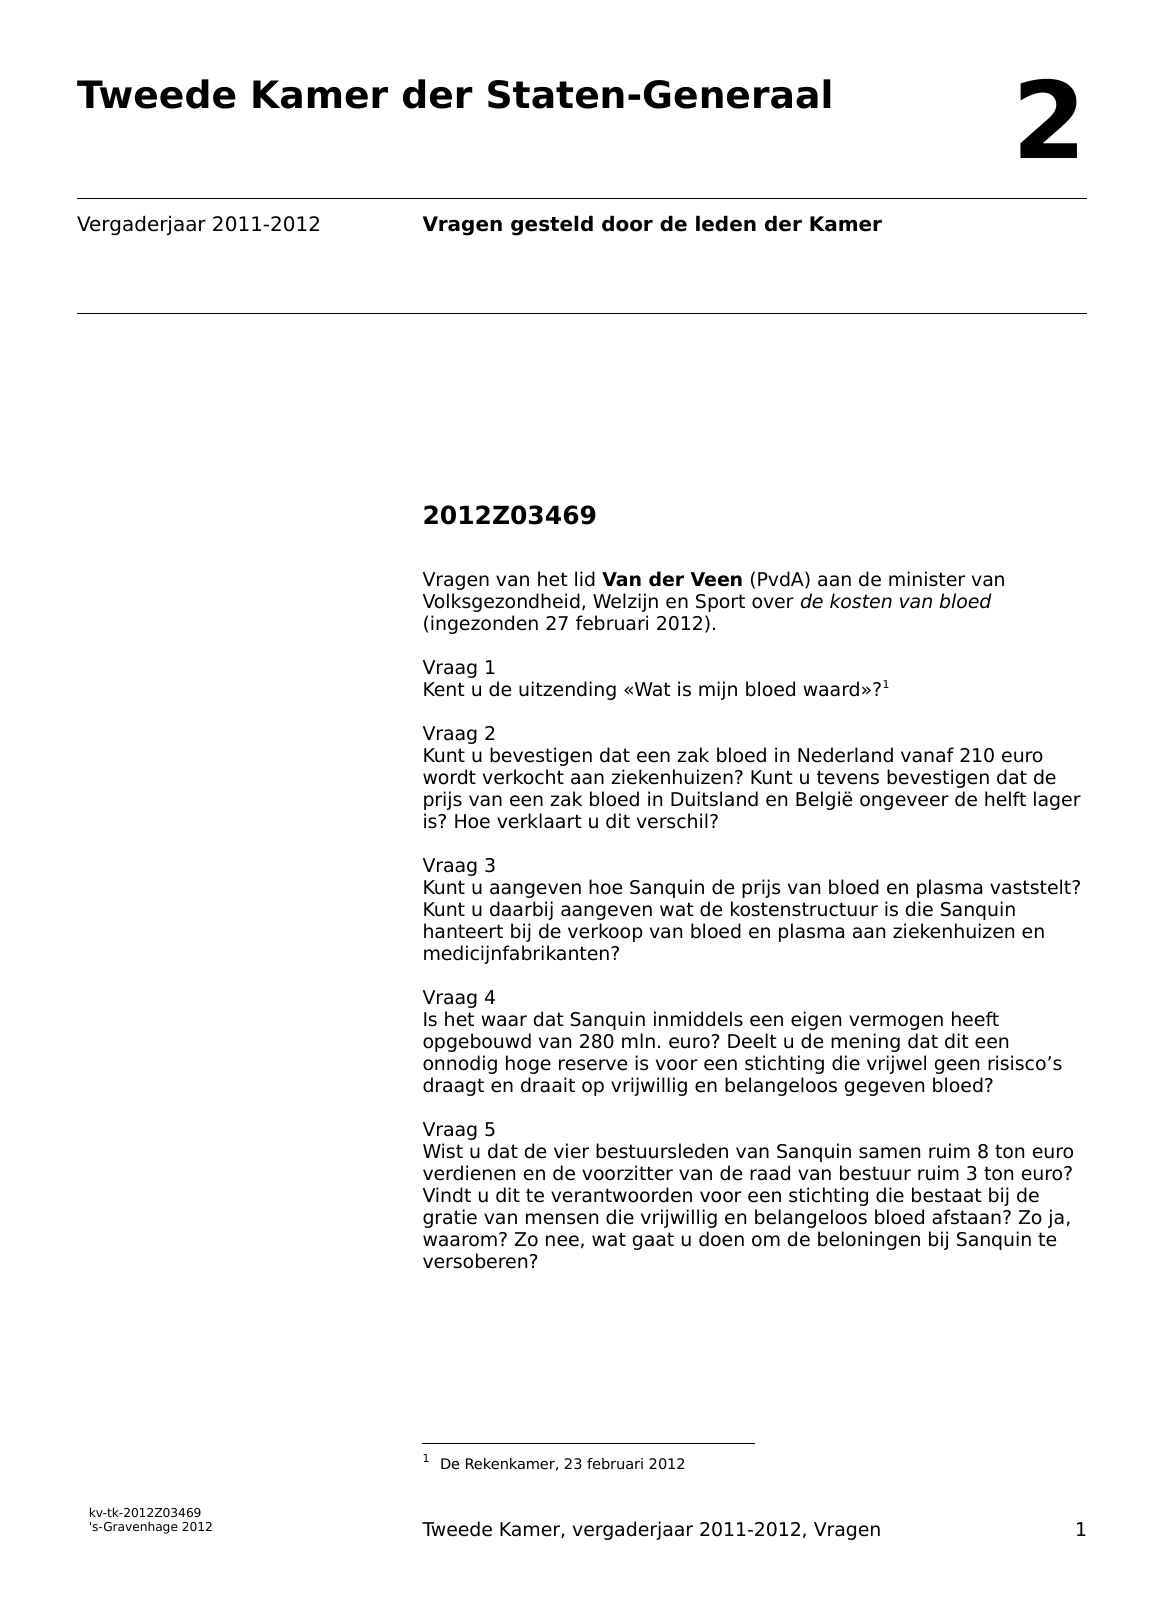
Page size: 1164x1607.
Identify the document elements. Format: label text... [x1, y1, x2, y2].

table_header 2 [886, 59, 1087, 198]
text Is het waar dat Sanquin inmiddels een eigen vermogen heeft opgebouwd van 280 mln. euro? Deelt u de mening dat dit een onnodig hoge reserve is voor een stichting die vrijwel geen risisco’s draagt en draait op vrijwillig en belangeloos gegeven bloed? [422, 1009, 1087, 1097]
text Kunt u aangeven hoe Sanquin de prijs van bloed en plasma vaststelt? Kunt u daarbij aangeven wat de kostenstructuur is die Sanquin hanteert bij de verkoop van bloed en plasma aan ziekenhuizen en medicijnfabrikanten? [422, 877, 1087, 965]
text De Rekenkamer, 23 februari 2012 [422, 1452, 1087, 1474]
text 's-Gravenhage 2012 [88, 1520, 323, 1534]
text Vraag 1 [422, 657, 1087, 679]
text Vraag 2 [422, 723, 1087, 745]
table_cell Vergaderjaar 2011-2012 [77, 199, 422, 313]
text Kunt u bevestigen dat een zak bloed in Nederland vanaf 210 euro wordt verkocht aan ziekenhuizen? Kunt u tevens bevestigen dat de prijs van een zak bloed in Duitsland en België ongeveer de helft lager is? Hoe verklaart u dit verschil? [422, 745, 1087, 833]
text Vraag 5 [422, 1119, 1087, 1141]
text Wist u dat de vier bestuursleden van Sanquin samen ruim 8 ton euro verdienen en de voorzitter van de raad van bestuur ruim 3 ton euro? Vindt u dit te verantwoorden voor een stichting die bestaat bij de gratie van mensen die vrijwillig en belangeloos bloed afstaan? Zo ja, waarom? Zo nee, wat gaat u doen om de beloningen bij Sanquin te versoberen? [422, 1141, 1087, 1273]
text Vraag 3 [422, 855, 1087, 877]
text Kent u de uitzending «Wat is mijn bloed waard»? [422, 679, 1087, 701]
table_header Tweede Kamer der Staten-Generaal [77, 59, 886, 198]
text Vraag 4 [422, 987, 1087, 1009]
table_cell Vragen gesteld door de leden der Kamer [422, 199, 1087, 313]
text kv-tk-2012Z03469 [88, 1506, 323, 1520]
text Vragen van het lid Van der Veen (PvdA) aan de minister van Volksgezondheid, Welzijn en Sport over de kosten van bloed (ingezonden 27 februari 2012). [422, 569, 1087, 635]
text 2012Z03469 [422, 501, 1087, 531]
